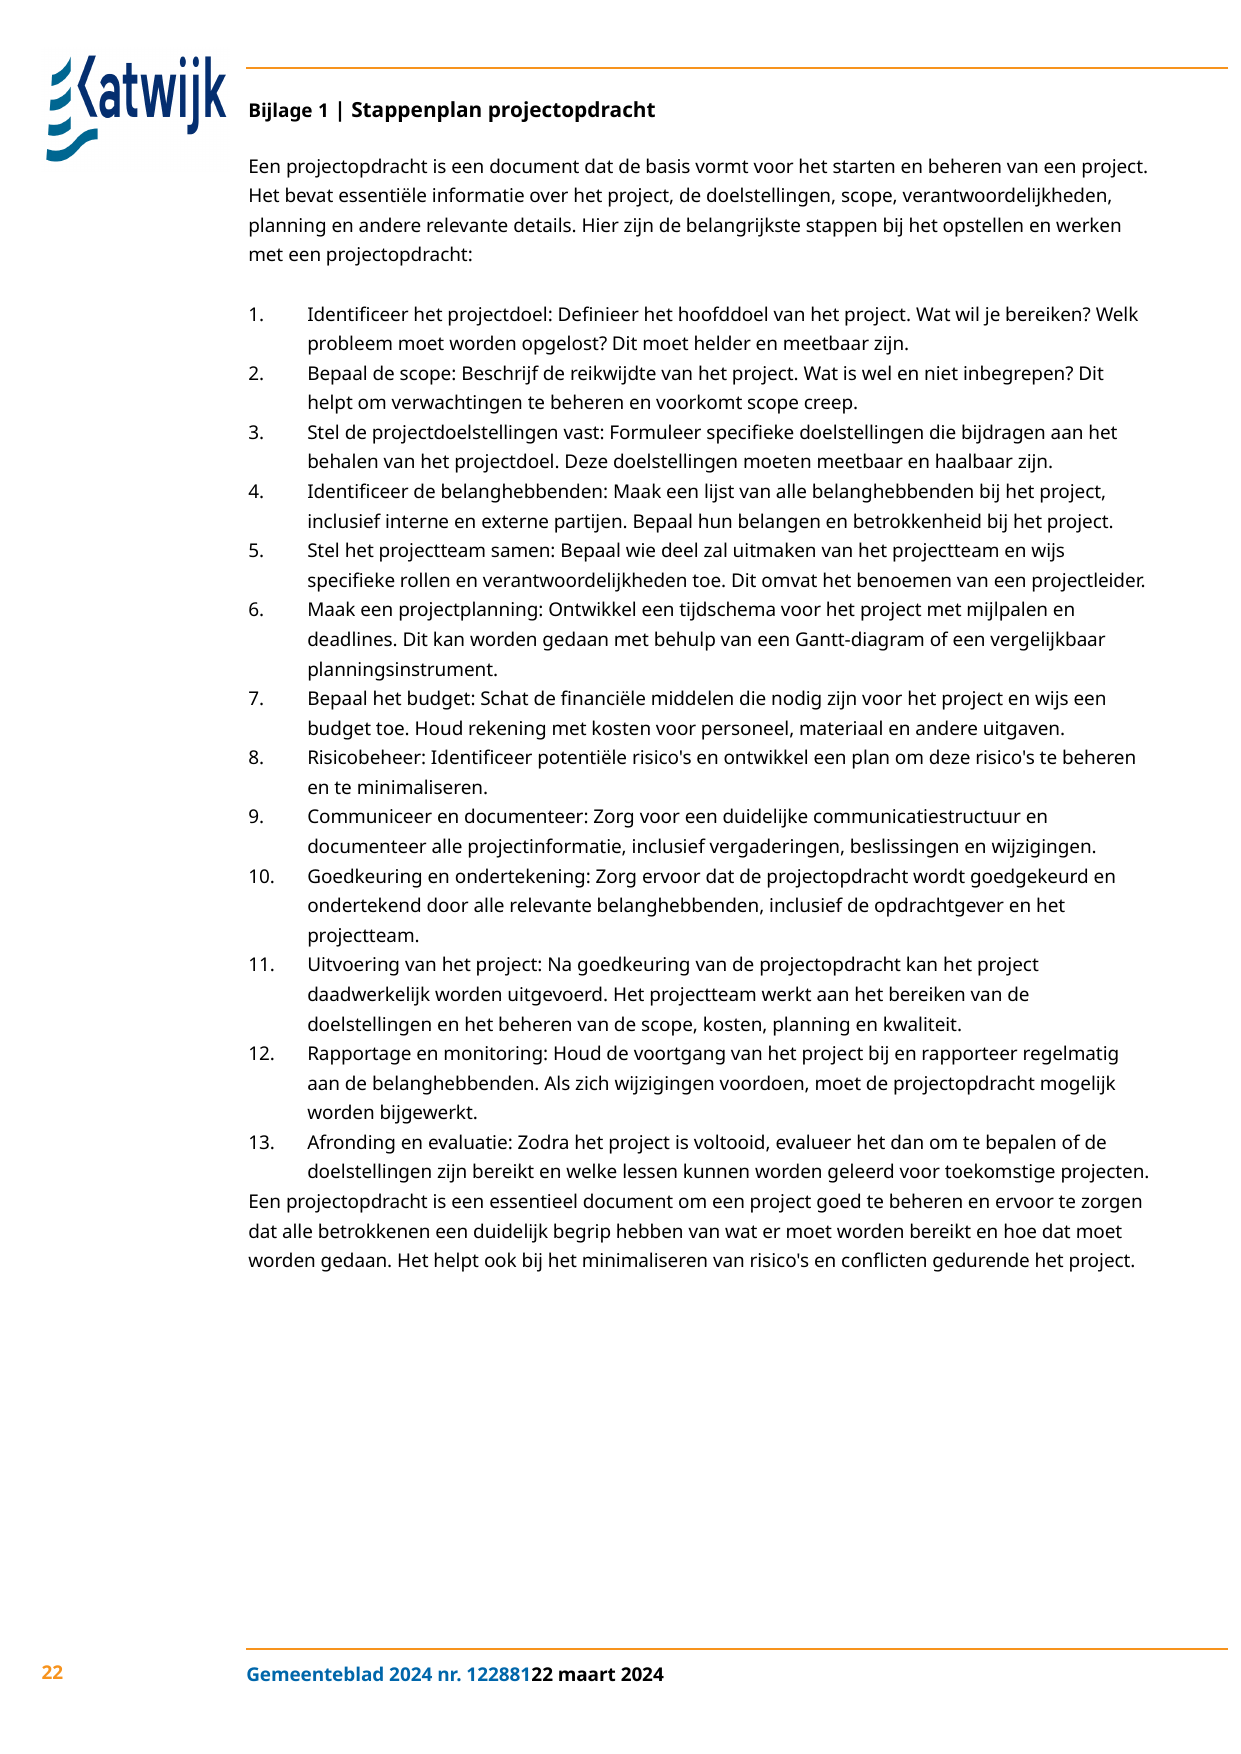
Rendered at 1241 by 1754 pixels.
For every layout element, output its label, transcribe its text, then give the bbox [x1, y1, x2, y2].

list Stel de projectdoelstellingen vast: Formuleer specifieke doelstellingen die bijdragen aan het behalen van het projectdoel. Deze doelstellingen moeten meetbaar en haalbaar zijn. [248, 419, 1152, 474]
list Maak een projectplanning: Ontwikkel een tijdschema voor het project met mijlpalen en deadlines. Dit kan worden gedaan met behulp van een Gantt-diagram of een vergelijkbaar planningsinstrument. [248, 597, 1152, 682]
text Een projectopdracht is een essentieel document om een project goed te beheren en ervoor te zorgen dat alle betrokkenen een duidelijk begrip hebben van wat er moet worden bereikt en hoe dat moet worden gedaan. Het helpt ook bij het minimaliseren van risico's en conflicten gedurende het project. [248, 1188, 1152, 1273]
list Uitvoering van het project: Na goedkeuring van de projectopdracht kan het project daadwerkelijk worden uitgevoerd. Het projectteam werkt aan het bereiken van de doelstellingen en het beheren van de scope, kosten, planning en kwaliteit. [248, 952, 1152, 1037]
list Afronding en evaluatie: Zodra het project is voltooid, evalueer het dan om te bepalen of de doelstellingen zijn bereikt en welke lessen kunnen worden geleerd voor toekomstige projecten. [248, 1129, 1152, 1184]
list Communiceer en documenteer: Zorg voor een duidelijke communicatiestructuur en documenteer alle projectinformatie, inclusief vergaderingen, beslissingen en wijzigingen. [248, 804, 1152, 859]
list Bepaal de scope: Beschrijf de reikwijdte van het project. Wat is wel en niet inbegrepen? Dit helpt om verwachtingen te beheren en voorkomt scope creep. [248, 360, 1152, 415]
list Identificeer het projectdoel: Definieer het hoofddoel van het project. Wat wil je bereiken? Welk probleem moet worden opgelost? Dit moet helder en meetbaar zijn. [248, 301, 1152, 356]
text Bijlage 1 | Stappenplan projectopdracht [248, 95, 1152, 123]
text Een projectopdracht is een document dat de basis vormt voor het starten en beheren van een project. Het bevat essentiële informatie over het project, de doelstellingen, scope, verantwoordelijkheden, planning en andere relevante details. Hier zijn de belangrijkste stappen bij het opstellen en werken met een projectopdracht: [248, 153, 1152, 267]
list Stel het projectteam samen: Bepaal wie deel zal uitmaken van het projectteam en wijs specifieke rollen en verantwoordelijkheden toe. Dit omvat het benoemen van een projectleider. [248, 537, 1152, 593]
list Bepaal het budget: Schat de financiële middelen die nodig zijn voor het project en wijs een budget toe. Houd rekening met kosten voor personeel, materiaal en andere uitgaven. [248, 685, 1152, 741]
picture [41, 47, 231, 172]
list Risicobeheer: Identificeer potentiële risico's en ontwikkel een plan om deze risico's te beheren en te minimaliseren. [248, 744, 1152, 800]
list Identificeer de belanghebbenden: Maak een lijst van alle belanghebbenden bij het project, inclusief interne en externe partijen. Bepaal hun belangen en betrokkenheid bij het project. [248, 478, 1152, 534]
list Goedkeuring en ondertekening: Zorg ervoor dat de projectopdracht wordt goedgekeurd en ondertekend door alle relevante belanghebbenden, inclusief de opdrachtgever en het projectteam. [248, 863, 1152, 948]
list Rapportage en monitoring: Houd de voortgang van het project bij en rapporteer regelmatig aan de belanghebbenden. Als zich wijzigingen voordoen, moet de projectopdracht mogelijk worden bijgewerkt. [248, 1040, 1152, 1125]
